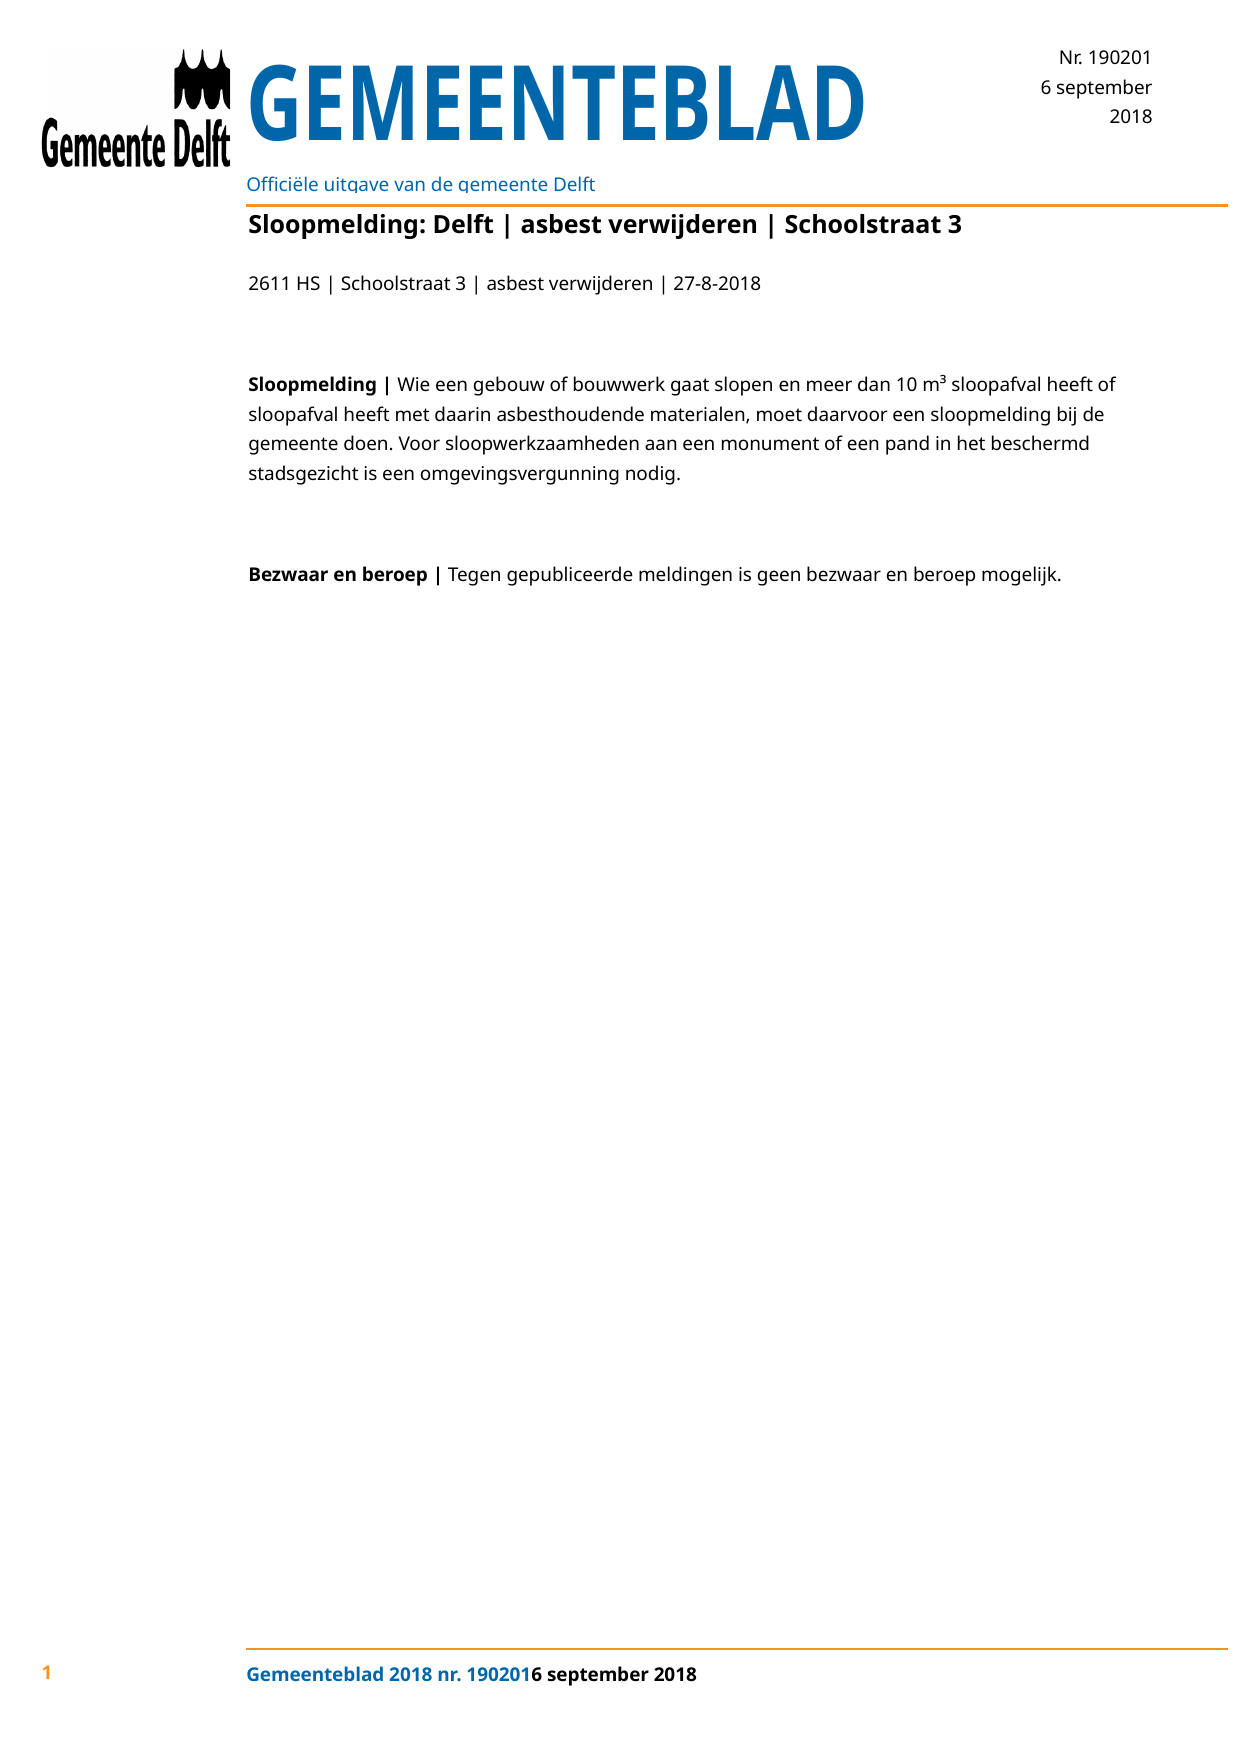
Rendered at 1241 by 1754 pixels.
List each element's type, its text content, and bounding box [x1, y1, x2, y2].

text Bezwaar en beroep | Tegen gepubliceerde meldingen is geen bezwaar en beroep mogelijk. [248, 561, 1152, 586]
text 2611 HS | Schoolstraat 3 | asbest verwijderen | 27-8-2018 [248, 270, 1152, 296]
picture [41, 47, 231, 172]
text Sloopmelding | Wie een gebouw of bouwwerk gaat slopen en meer dan 10 m³ sloopafval heeft of sloopafval heeft met daarin asbesthoudende materialen, moet daarvoor een sloopmelding bij de gemeente doen. Voor sloopwerkzaamheden aan een monument of een pand in het beschermd stadsgezicht is een omgevingsvergunning nodig. [248, 371, 1152, 486]
text Sloopmelding: Delft | asbest verwijderen | Schoolstraat 3 [248, 207, 1152, 241]
